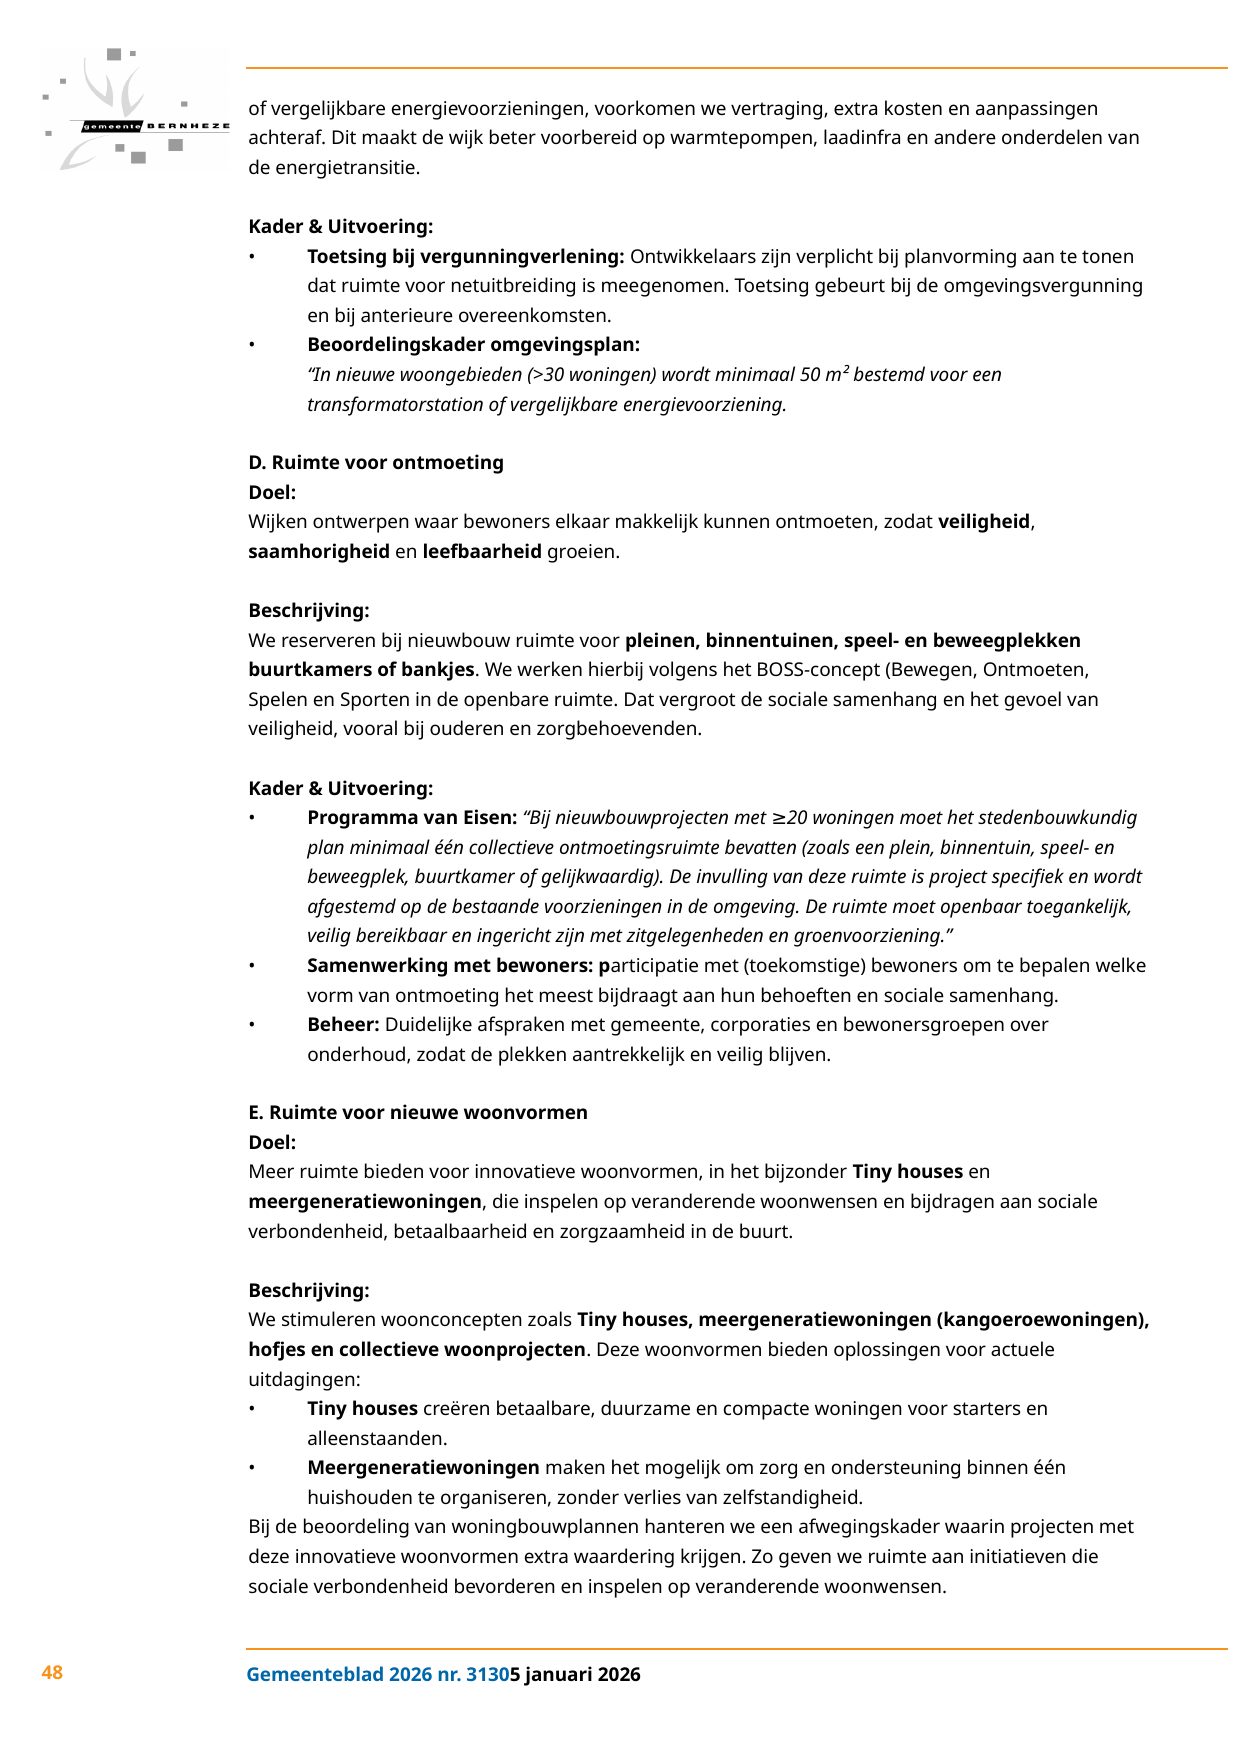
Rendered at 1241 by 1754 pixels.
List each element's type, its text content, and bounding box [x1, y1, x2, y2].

text Doel: [248, 479, 1152, 504]
list Meergeneratiewoningen maken het mogelijk om zorg en ondersteuning binnen één huishouden te organiseren, zonder verlies van zelfstandigheid. [248, 1454, 1152, 1510]
picture [41, 47, 231, 172]
text Beschrijving: [248, 597, 1152, 623]
text E. Ruimte voor nieuwe woonvormen [248, 1099, 1152, 1125]
text We stimuleren woonconcepten zoals Tiny houses, meergeneratiewoningen (kangoeroewoningen), hofjes en collectieve woonprojecten. Deze woonvormen bieden oplossingen voor actuele uitdagingen: [248, 1307, 1152, 1392]
text Wijken ontwerpen waar bewoners elkaar makkelijk kunnen ontmoeten, zodat veiligheid, saamhorigheid en leefbaarheid groeien. [248, 508, 1152, 564]
text Beschrijving: [248, 1277, 1152, 1303]
text D. Ruimte voor ontmoeting [248, 449, 1152, 475]
table_header Kader & Uitvoering: Toetsing bij vergunningverlening: Ontwikkelaars zijn verplicht bij planvorming aan te tonen dat ruimte voor netuitbreiding is meegenomen. Toetsing gebeurt bij de omgevingsvergunning en bij anterieure overeenkomsten. Beoordelingskader omgevingsplan: “In nieuwe woongebieden (>30 woningen) wordt minimaal 50 m² bestemd voor een transformatorstation of vergelijkbare energievoorziening. [248, 213, 1152, 416]
text Bij de beoordeling van woningbouwplannen hanteren we een afwegingskader waarin projecten met deze innovatieve woonvormen extra waardering krijgen. Zo geven we ruimte aan initiatieven die sociale verbondenheid bevorderen en inspelen op veranderende woonwensen. [248, 1514, 1152, 1599]
text Meer ruimte bieden voor innovatieve woonvormen, in het bijzonder Tiny houses en meergeneratiewoningen, die inspelen op veranderende woonwensen en bijdragen aan sociale verbondenheid, betaalbaarheid en zorgzaamheid in de buurt. [248, 1159, 1152, 1244]
text Doel: [248, 1129, 1152, 1155]
text We reserveren bij nieuwbouw ruimte voor pleinen, binnentuinen, speel- en beweegplekken buurtkamers of bankjes. We werken hierbij volgens het BOSS-concept (Bewegen, Ontmoeten, Spelen en Sporten in de openbare ruimte. Dat vergroot de sociale samenhang en het gevoel van veiligheid, vooral bij ouderen en zorgbehoevenden. [248, 627, 1152, 741]
table_header Kader & Uitvoering: Programma van Eisen: “Bij nieuwbouwprojecten met ≥20 woningen moet het stedenbouwkundig plan minimaal één collectieve ontmoetingsruimte bevatten (zoals een plein, binnentuin, speel- en beweegplek, buurtkamer of gelijkwaardig). De invulling van deze ruimte is project specifiek en wordt afgestemd op de bestaande voorzieningen in de omgeving. De ruimte moet openbaar toegankelijk, veilig bereikbaar en ingericht zijn met zitgelegenheden en groenvoorziening.” Samenwerking met bewoners: participatie met (toekomstige) bewoners om te bepalen welke vorm van ontmoeting het meest bijdraagt aan hun behoeften en sociale samenhang. Beheer: Duidelijke afspraken met gemeente, corporaties en bewonersgroepen over onderhoud, zodat de plekken aantrekkelijk en veilig blijven. [248, 775, 1152, 1067]
text of vergelijkbare energievoorzieningen, voorkomen we vertraging, extra kosten en aanpassingen achteraf. Dit maakt de wijk beter voorbereid op warmtepompen, laadinfra en andere onderdelen van de energietransitie. [248, 95, 1152, 180]
list Tiny houses creëren betaalbare, duurzame en compacte woningen voor starters en alleenstaanden. [248, 1395, 1152, 1451]
